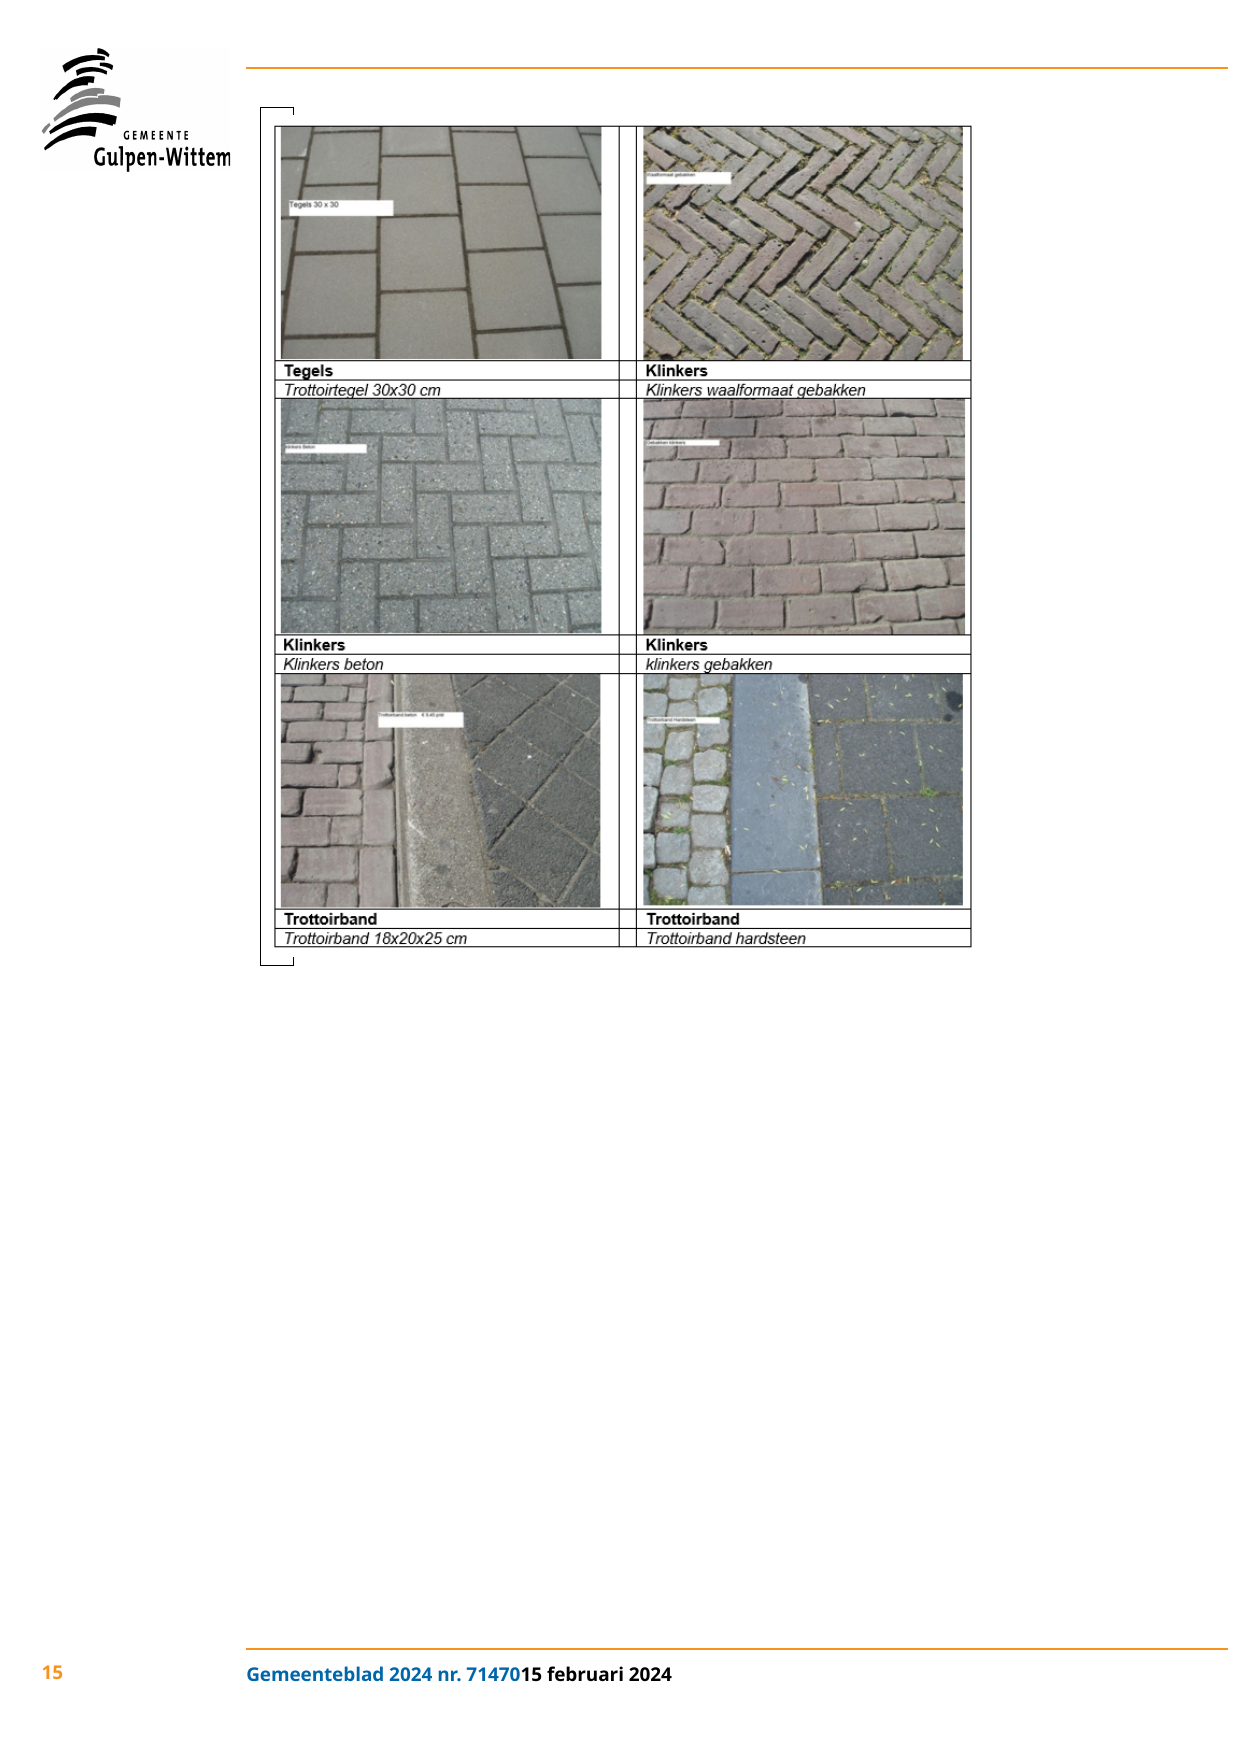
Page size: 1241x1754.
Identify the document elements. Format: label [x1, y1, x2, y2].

picture [268, 115, 978, 957]
picture [41, 47, 231, 172]
